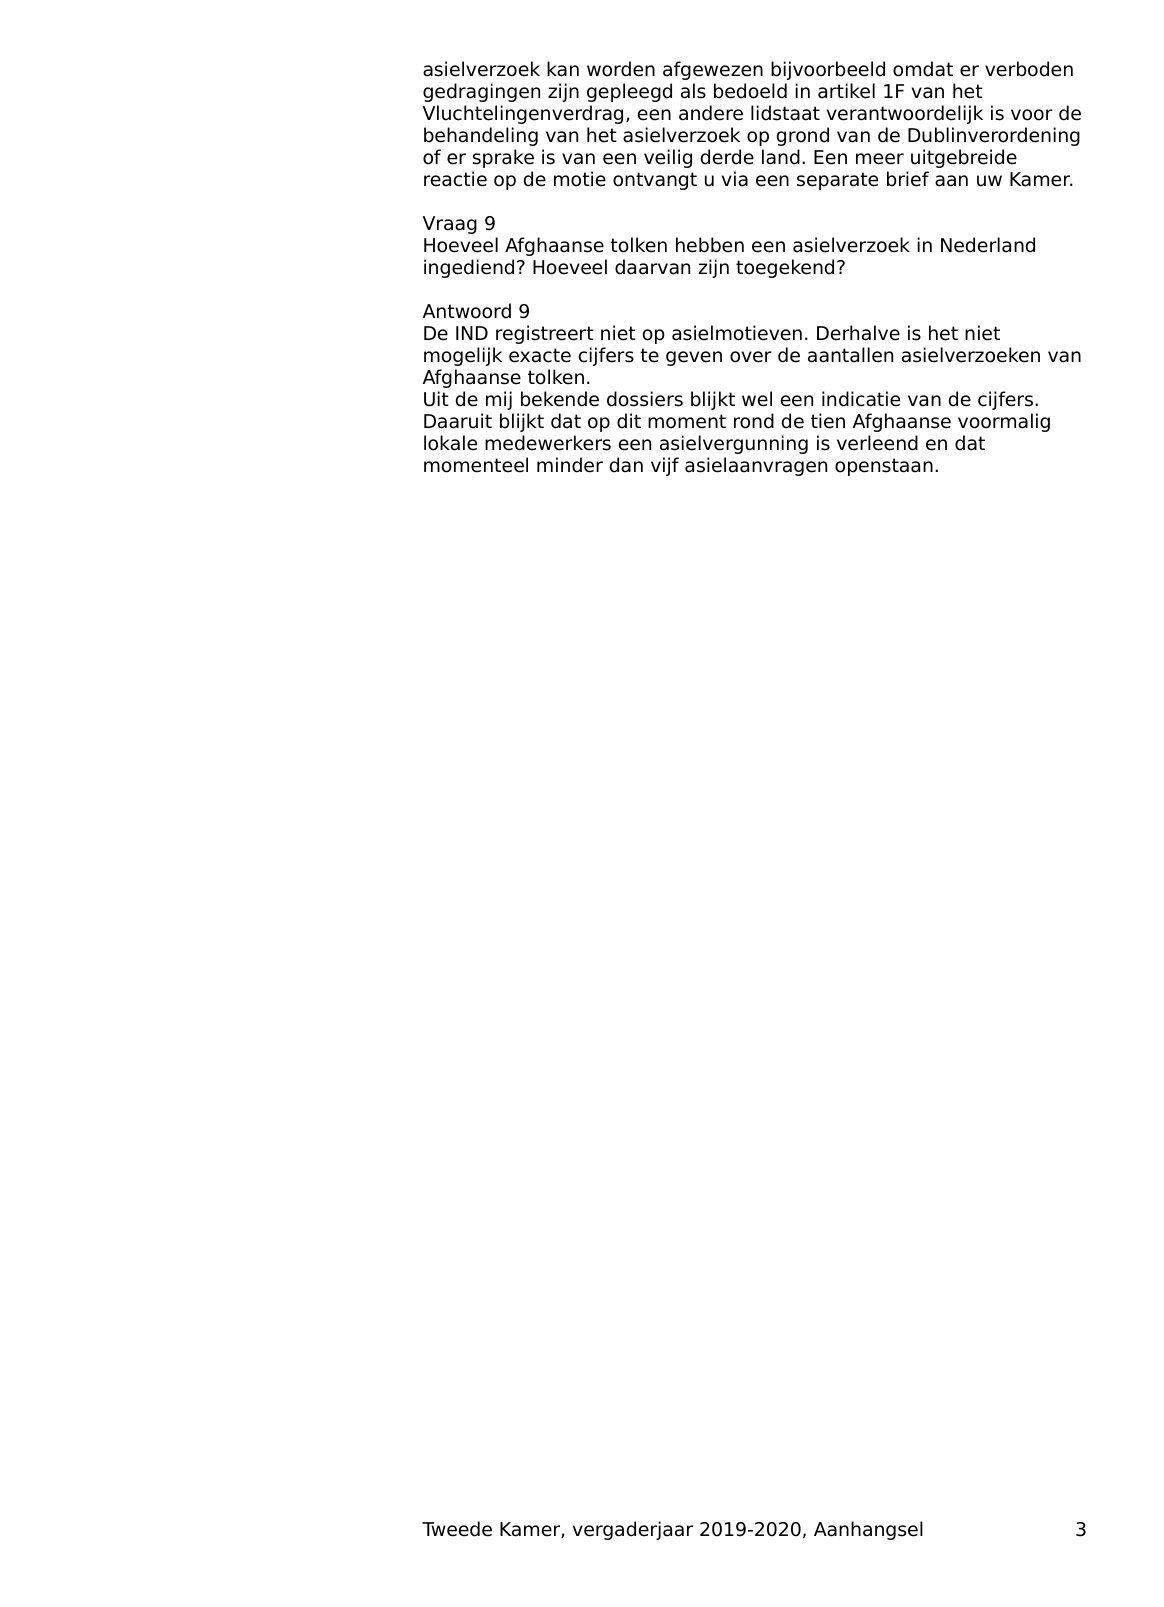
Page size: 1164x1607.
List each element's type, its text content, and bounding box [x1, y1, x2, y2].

text De IND registreert niet op asielmotieven. Derhalve is het niet mogelijk exacte cijfers te geven over de aantallen asielverzoeken van Afghaanse tolken. [422, 323, 1087, 389]
text Antwoord 9 [422, 301, 1087, 323]
text Hoeveel Afghaanse tolken hebben een asielverzoek in Nederland ingediend? Hoeveel daarvan zijn toegekend? [422, 235, 1087, 279]
text Vraag 9 [422, 213, 1087, 235]
text asielverzoek kan worden afgewezen bijvoorbeeld omdat er verboden gedragingen zijn gepleegd als bedoeld in artikel 1F van het Vluchtelingenverdrag, een andere lidstaat verantwoordelijk is voor de behandeling van het asielverzoek op grond van de Dublinverordening of er sprake is van een veilig derde land. Een meer uitgebreide reactie op de motie ontvangt u via een separate brief aan uw Kamer. [422, 59, 1087, 191]
text Uit de mij bekende dossiers blijkt wel een indicatie van de cijfers. Daaruit blijkt dat op dit moment rond de tien Afghaanse voormalig lokale medewerkers een asielvergunning is verleend en dat momenteel minder dan vijf asielaanvragen openstaan. [422, 389, 1087, 477]
